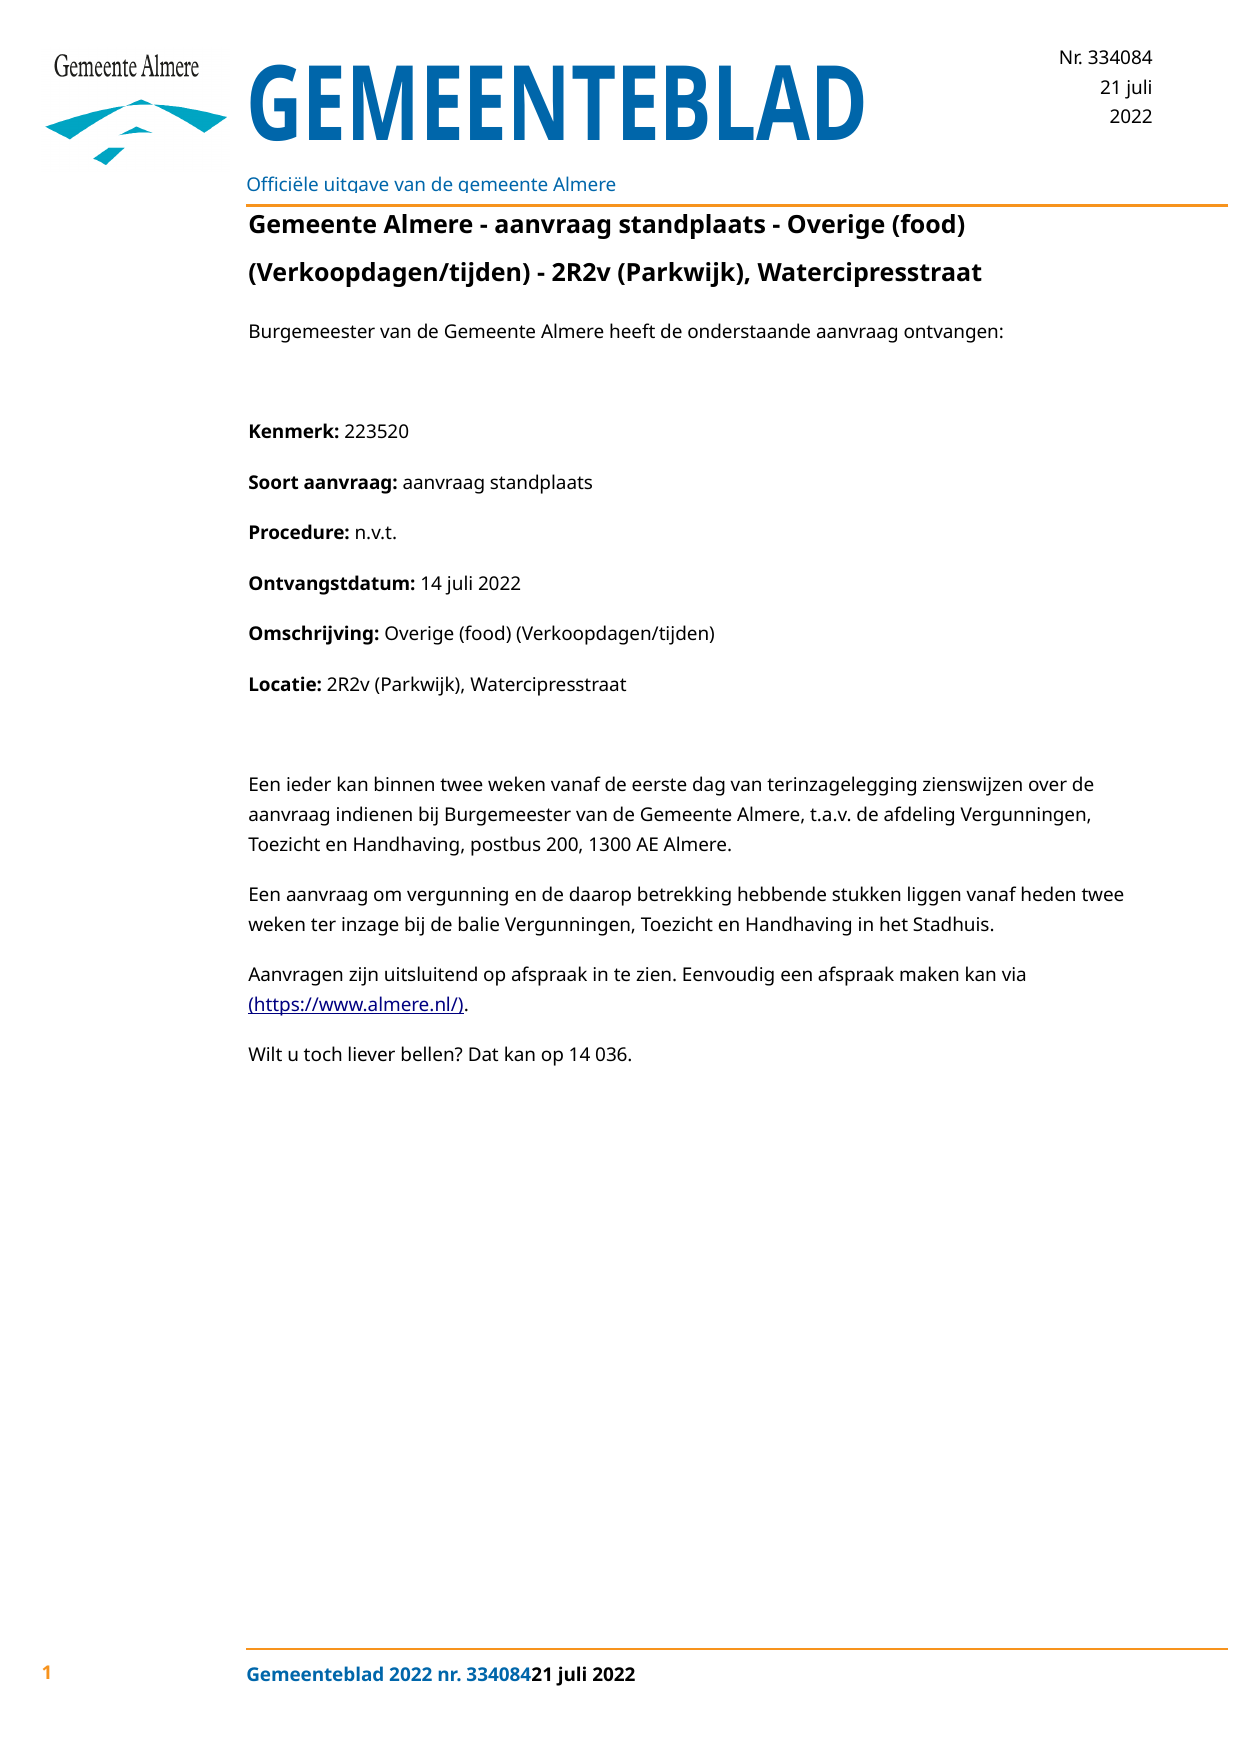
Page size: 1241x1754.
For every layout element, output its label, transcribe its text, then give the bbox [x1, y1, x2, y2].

text Kenmerk: 223520 [248, 419, 1152, 444]
text Burgemeester van de Gemeente Almere heeft de onderstaande aanvraag ontvangen: [248, 318, 1152, 344]
text Procedure: n.v.t. [248, 519, 1152, 545]
picture [41, 47, 231, 172]
text Locatie: 2R2v (Parkwijk), Watercipresstraat [248, 671, 1152, 697]
text Wilt u toch liever bellen? Dat kan op 14 036. [248, 1041, 1152, 1067]
text Een aanvraag om vergunning en de daarop betrekking hebbende stukken liggen vanaf heden twee weken ter inzage bij de balie Vergunningen, Toezicht en Handhaving in het Stadhuis. [248, 881, 1152, 937]
text Ontvangstdatum: 14 juli 2022 [248, 570, 1152, 596]
text Gemeente Almere - aanvraag standplaats - Overige (food) (Verkoopdagen/tijden) - 2R2v (Parkwijk), Watercipresstraat [248, 207, 1152, 288]
text Omschrijving: Overige (food) (Verkoopdagen/tijden) [248, 620, 1152, 646]
text Een ieder kan binnen twee weken vanaf de eerste dag van terinzagelegging zienswijzen over de aanvraag indienen bij Burgemeester van de Gemeente Almere, t.a.v. de afdeling Vergunningen, Toezicht en Handhaving, postbus 200, 1300 AE Almere. [248, 772, 1152, 857]
text Aanvragen zijn uitsluitend op afspraak in te zien. Eenvoudig een afspraak maken kan via (https://www.almere.nl/). [248, 961, 1152, 1017]
text Soort aanvraag: aanvraag standplaats [248, 469, 1152, 495]
